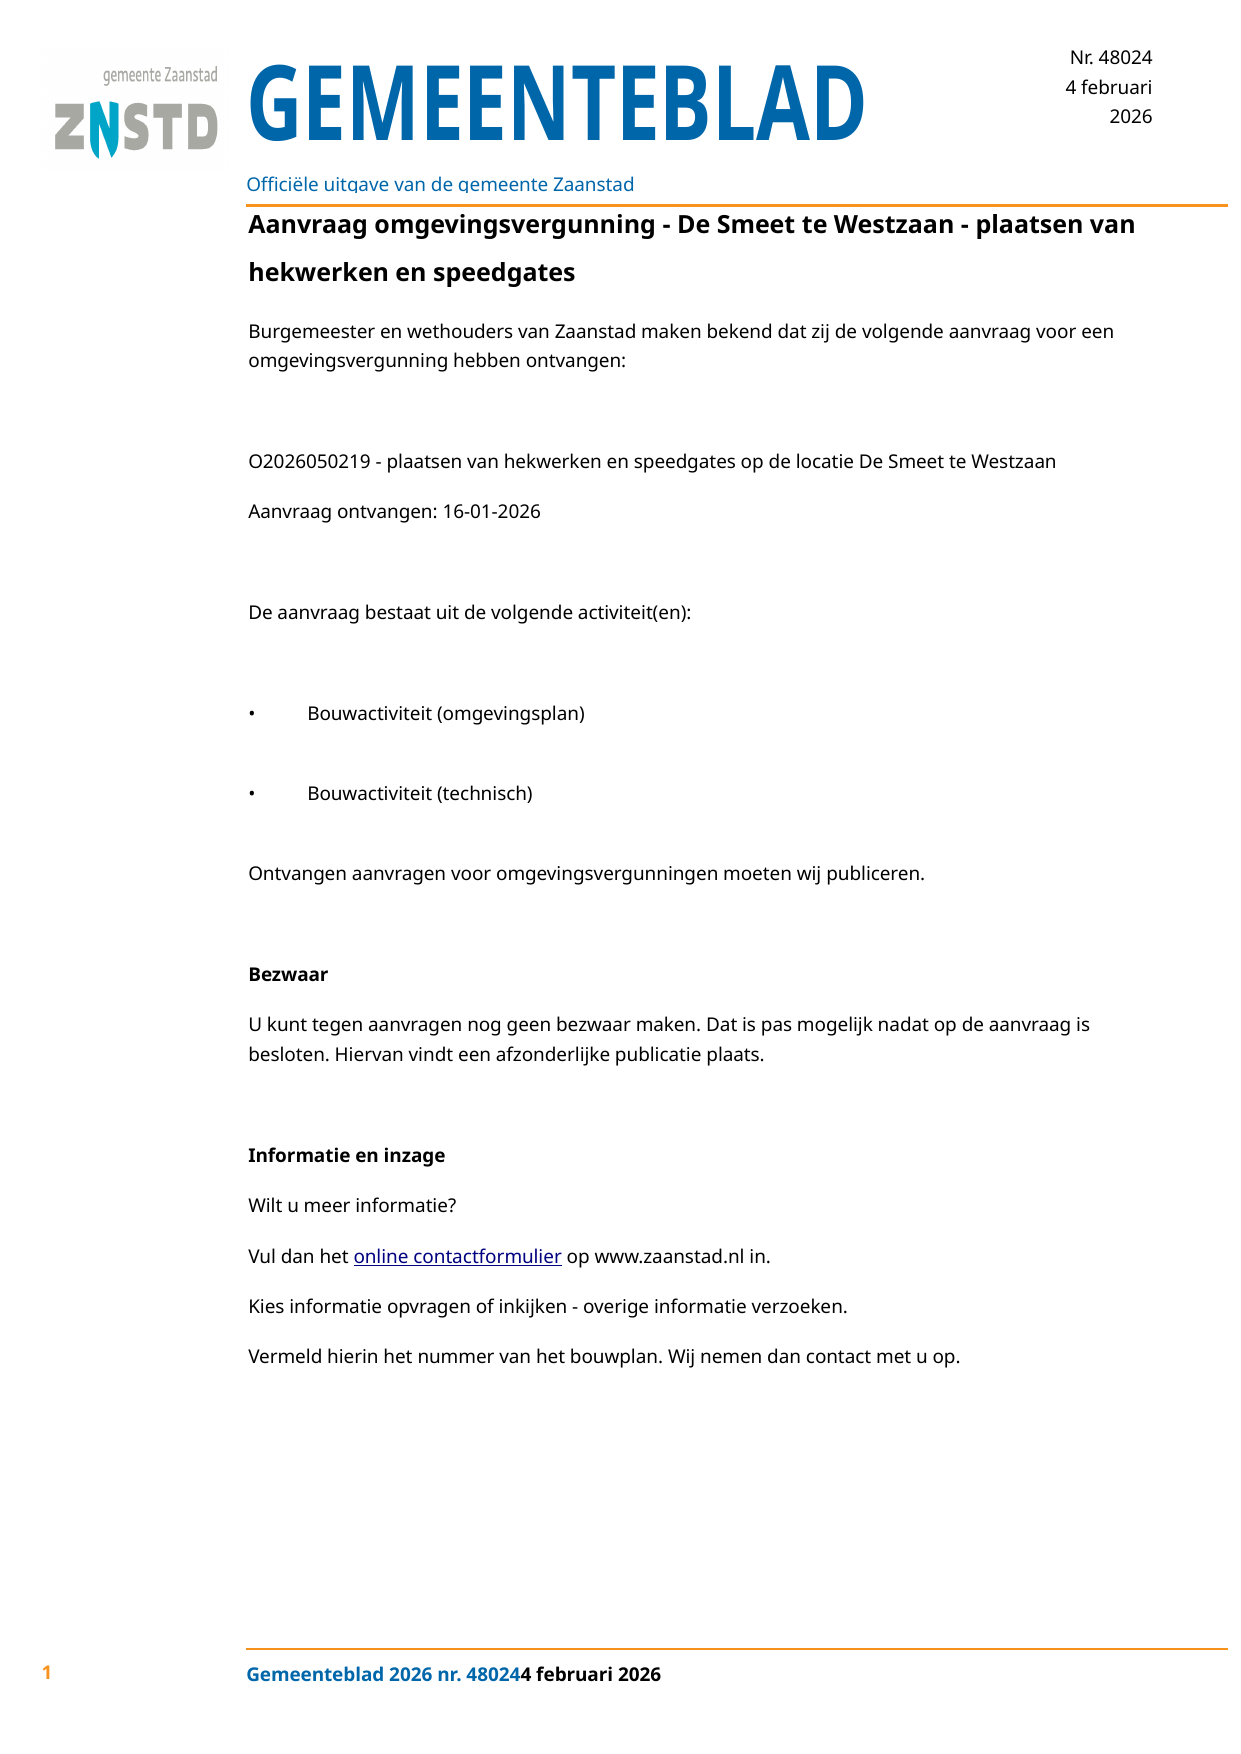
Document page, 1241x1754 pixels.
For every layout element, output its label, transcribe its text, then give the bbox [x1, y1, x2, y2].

text O2026050219 - plaatsen van hekwerken en speedgates op de locatie De Smeet te Westzaan [248, 448, 1152, 474]
text Informatie en inzage [248, 1142, 1152, 1168]
text Burgemeester en wethouders van Zaanstad maken bekend dat zij de volgende aanvraag voor een omgevingsvergunning hebben ontvangen: [248, 318, 1152, 373]
text Vermeld hierin het nummer van het bouwplan. Wij nemen dan contact met u op. [248, 1344, 1152, 1369]
text Bezwaar [248, 961, 1152, 987]
picture [41, 47, 231, 172]
list Bouwactiviteit (omgevingsplan) [248, 700, 1152, 726]
text Aanvraag ontvangen: 16-01-2026 [248, 499, 1152, 524]
list Bouwactiviteit (technisch) [248, 780, 1152, 806]
text Ontvangen aanvragen voor omgevingsvergunningen moeten wij publiceren. [248, 860, 1152, 886]
text Wilt u meer informatie? [248, 1192, 1152, 1218]
text U kunt tegen aanvragen nog geen bezwaar maken. Dat is pas mogelijk nadat op de aanvraag is besloten. Hiervan vindt een afzonderlijke publicatie plaats. [248, 1012, 1152, 1067]
text Vul dan het online contactformulier op www.zaanstad.nl in. [248, 1243, 1152, 1269]
text Kies informatie opvragen of inkijken - overige informatie verzoeken. [248, 1293, 1152, 1319]
text De aanvraag bestaat uit de volgende activiteit(en): [248, 599, 1152, 625]
text Aanvraag omgevingsvergunning - De Smeet te Westzaan - plaatsen van hekwerken en speedgates [248, 207, 1152, 288]
